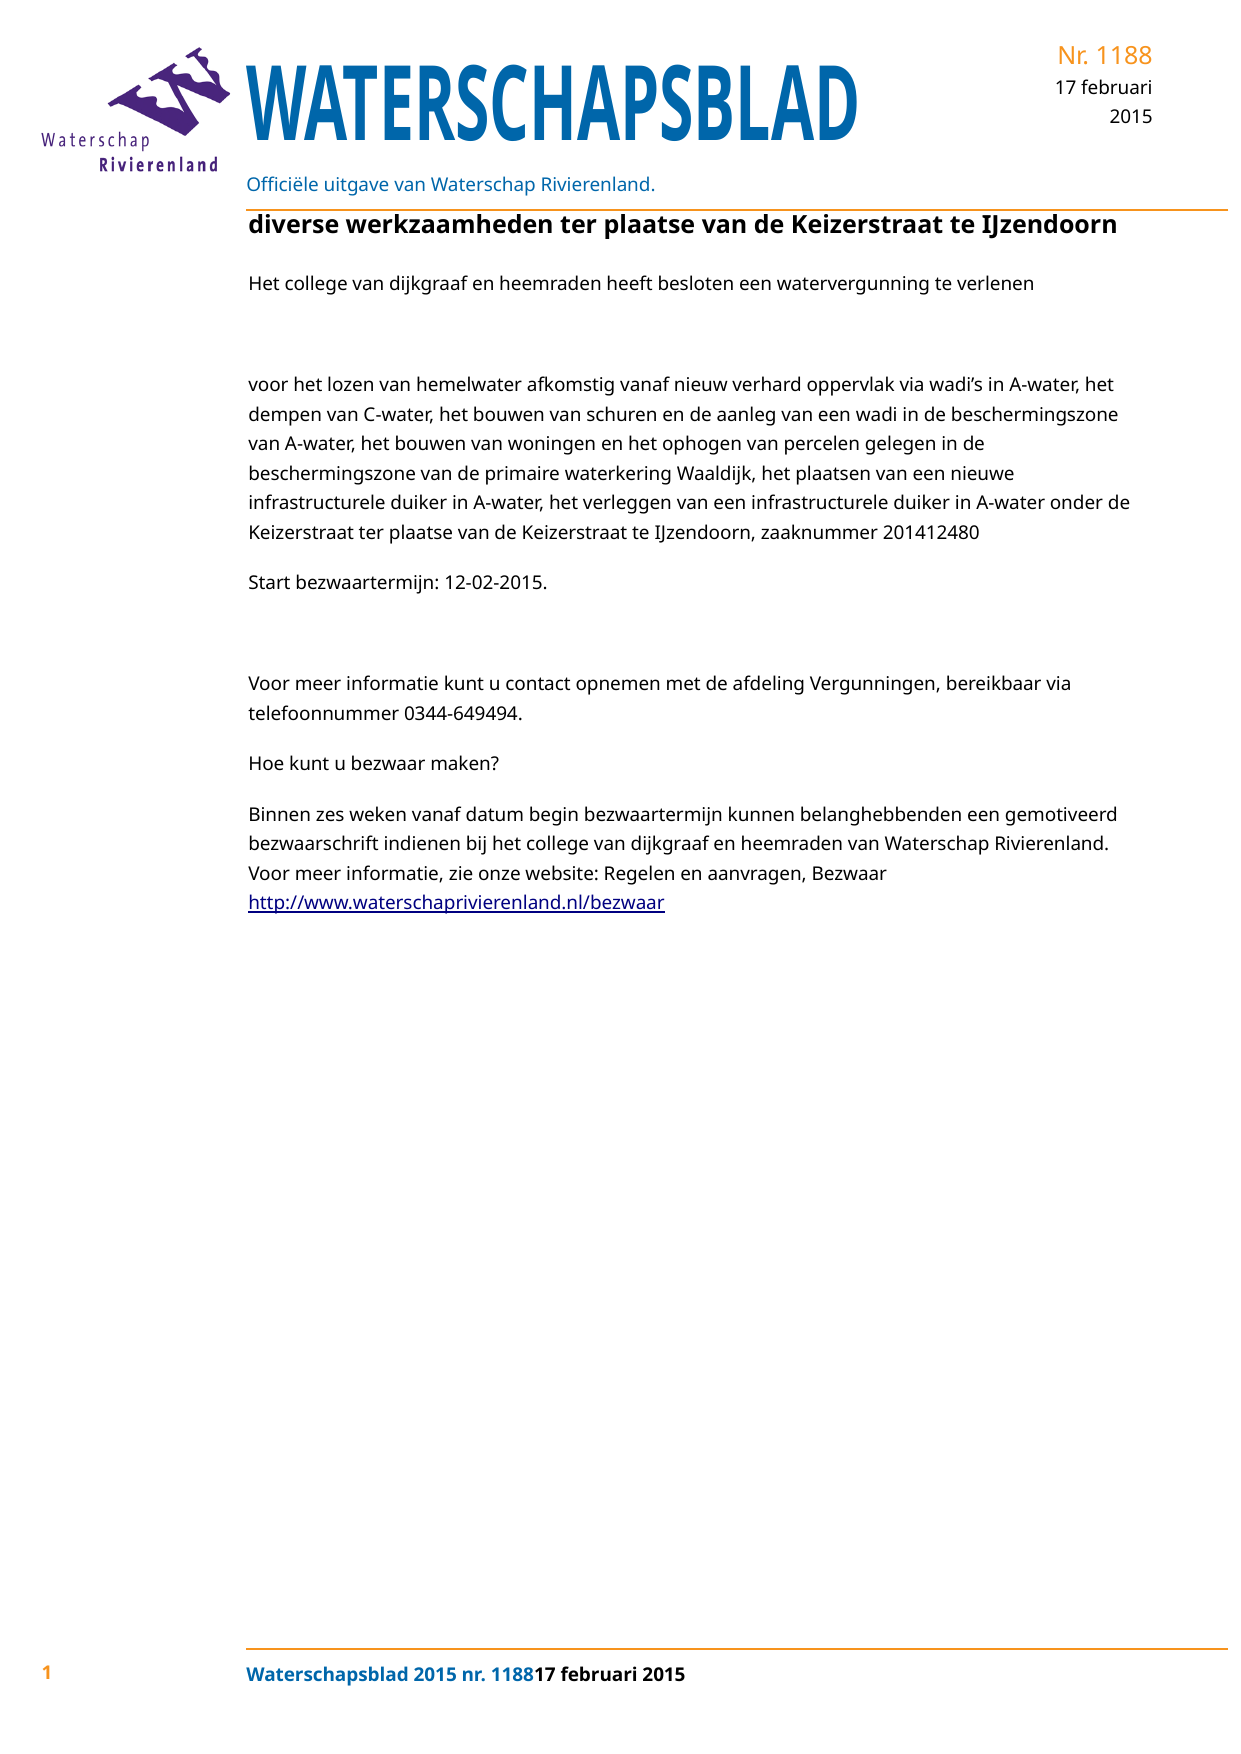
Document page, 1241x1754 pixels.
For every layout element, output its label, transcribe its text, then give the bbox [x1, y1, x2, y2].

text diverse werkzaamheden ter plaatse van de Keizerstraat te IJzendoorn [248, 211, 1152, 241]
text Binnen zes weken vanaf datum begin bezwaartermijn kunnen belanghebbenden een gemotiveerd bezwaarschrift indienen bij het college van dijkgraaf en heemraden van Waterschap Rivierenland. Voor meer informatie, zie onze website: Regelen en aanvragen, Bezwaar http://www.waterschaprivierenland.nl/bezwaar [248, 801, 1152, 915]
text Voor meer informatie kunt u contact opnemen met de afdeling Vergunningen, bereikbaar via telefoonnummer 0344-649494. [248, 670, 1152, 726]
picture [41, 47, 231, 172]
text Het college van dijkgraaf en heemraden heeft besloten een watervergunning te verlenen [248, 270, 1152, 296]
text Start bezwaartermijn: 12-02-2015. [248, 569, 1152, 595]
text voor het lozen van hemelwater afkomstig vanaf nieuw verhard oppervlak via wadi’s in A-water, het dempen van C-water, het bouwen van schuren en de aanleg van een wadi in de beschermingszone van A-water, het bouwen van woningen en het ophogen van percelen gelegen in de beschermingszone van de primaire waterkering Waaldijk, het plaatsen van een nieuwe infrastructurele duiker in A-water, het verleggen van een infrastructurele duiker in A-water onder de Keizerstraat ter plaatse van de Keizerstraat te IJzendoorn, zaaknummer 201412480 [248, 371, 1152, 545]
text Hoe kunt u bezwaar maken? [248, 750, 1152, 776]
